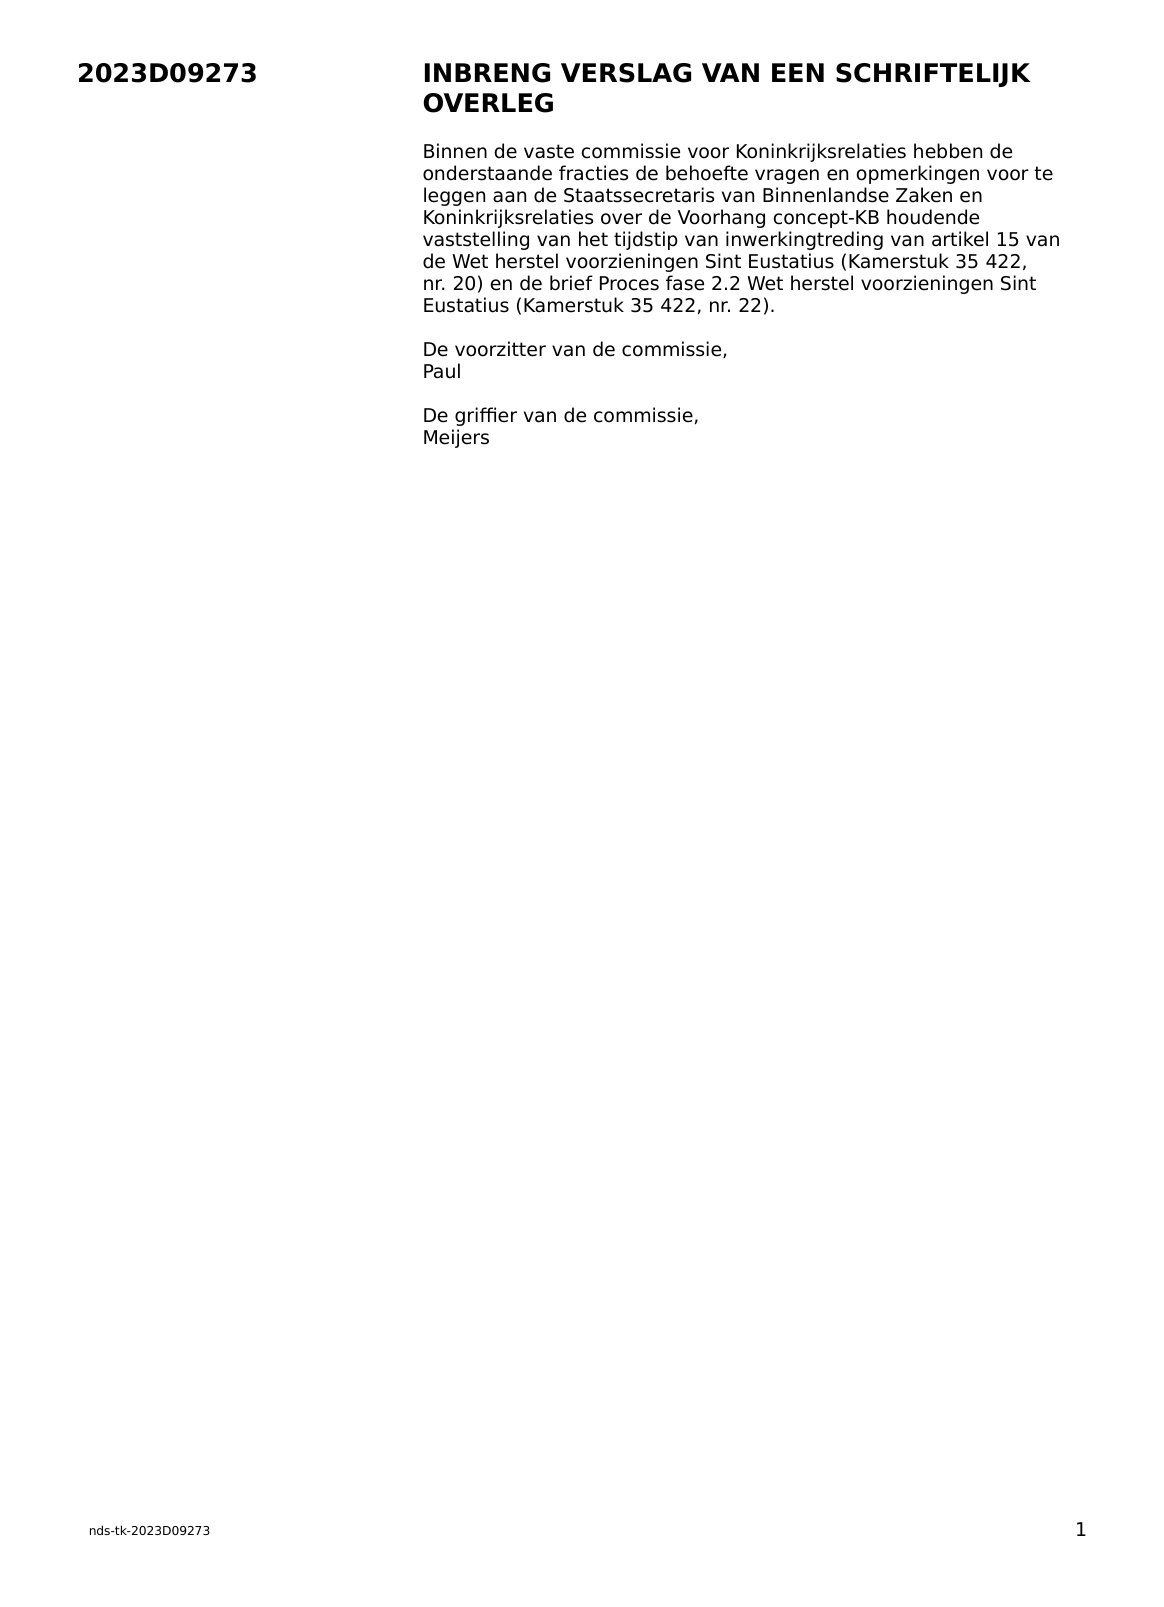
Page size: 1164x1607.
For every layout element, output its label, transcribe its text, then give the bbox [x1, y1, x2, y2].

text De voorzitter van de commissie, [422, 339, 1087, 361]
text De griffier van de commissie, [422, 405, 1087, 427]
text Binnen de vaste commissie voor Koninkrijksrelaties hebben de onderstaande fracties de behoefte vragen en opmerkingen voor te leggen aan de Staatssecretaris van Binnenlandse Zaken en Koninkrijksrelaties over de Voorhang concept-KB houdende vaststelling van het tijdstip van inwerkingtreding van artikel 15 van de Wet herstel voorzieningen Sint Eustatius (Kamerstuk 35 422, nr. 20) en de brief Proces fase 2.2 Wet herstel voorzieningen Sint Eustatius (Kamerstuk 35 422, nr. 22). [422, 141, 1087, 316]
text Meijers [422, 427, 1087, 449]
text 2023D09273 INBRENG VERSLAG VAN EEN SCHRIFTELIJK OVERLEG [77, 59, 1087, 118]
text nds-tk-2023D09273 [88, 1524, 323, 1538]
text Paul [422, 361, 1087, 383]
